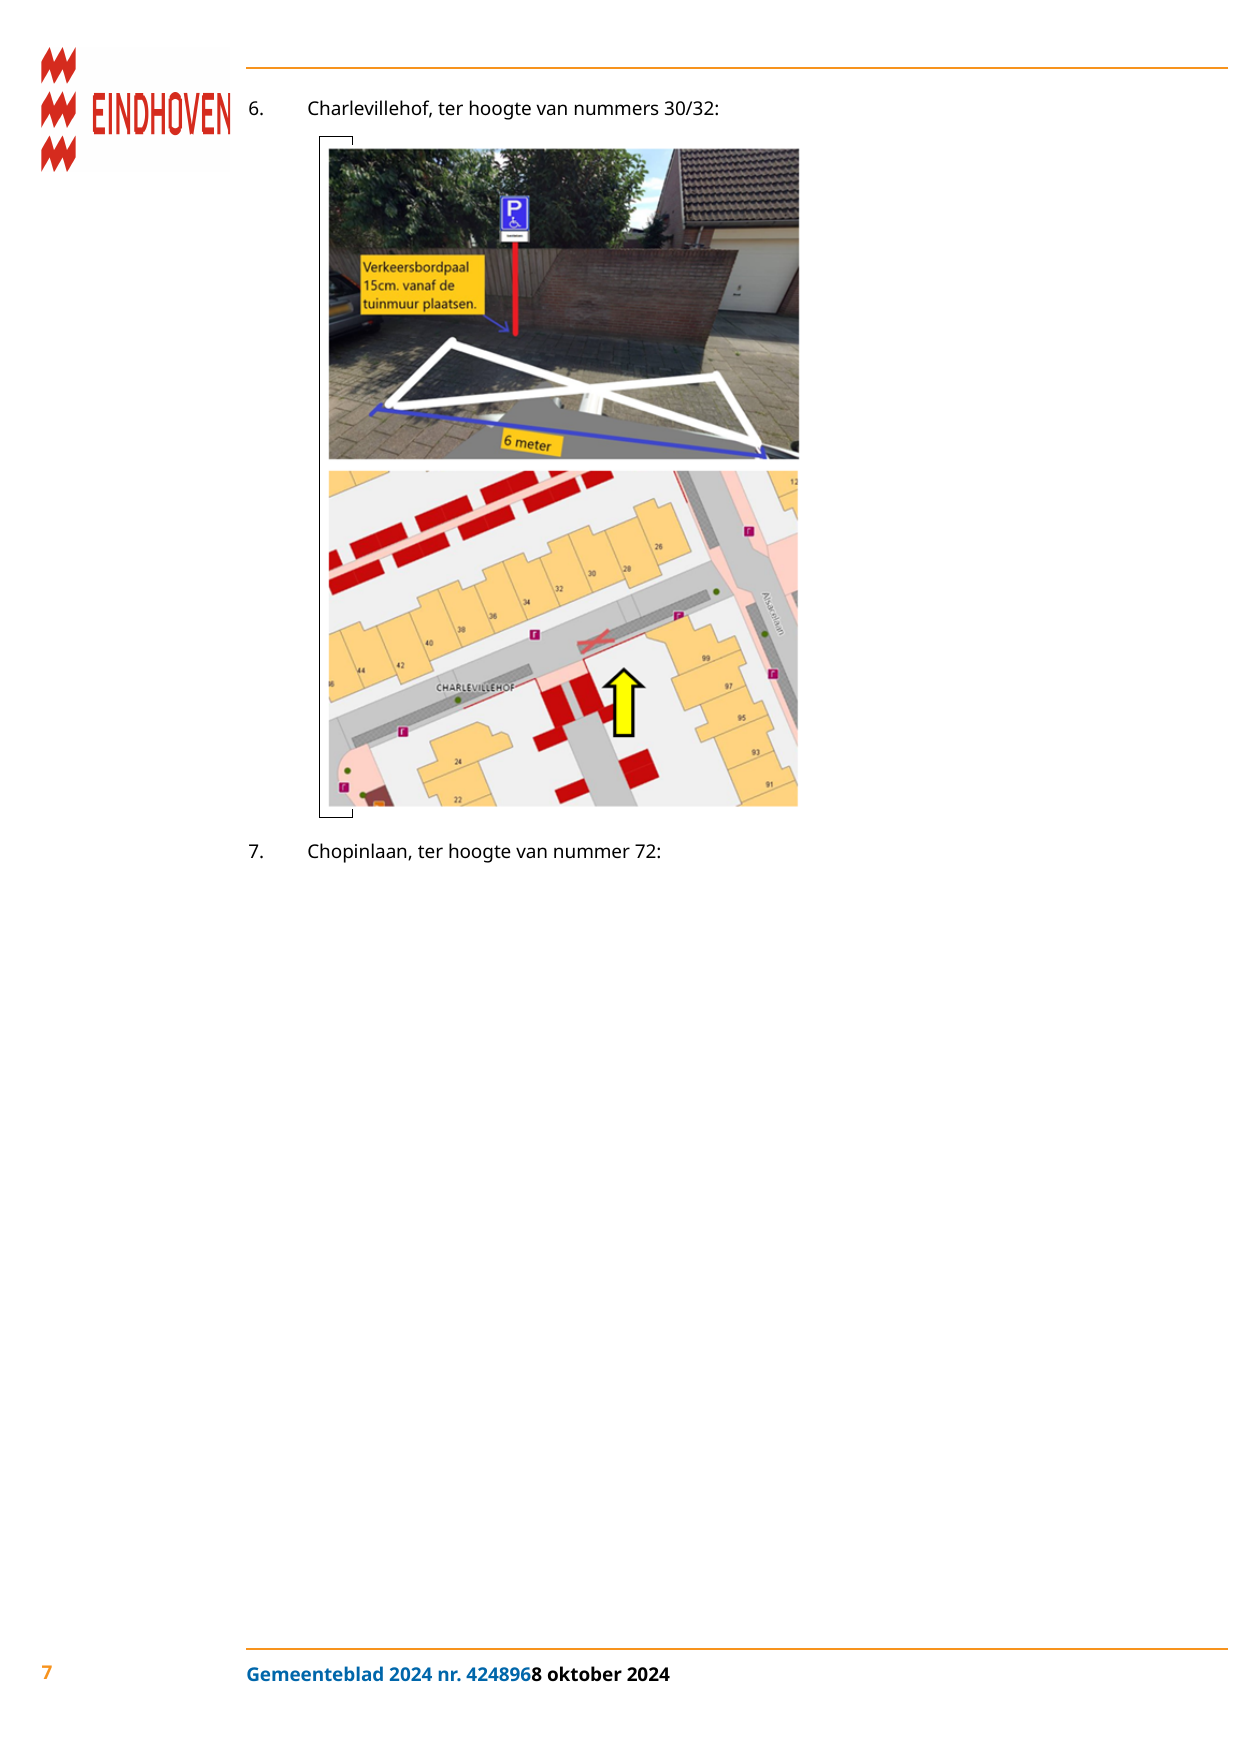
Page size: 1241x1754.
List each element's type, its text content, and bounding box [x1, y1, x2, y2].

list Charlevillehof, ter hoogte van nummers 30/32: [248, 95, 1152, 121]
picture [41, 47, 231, 172]
picture [327, 145, 801, 809]
list Chopinlaan, ter hoogte van nummer 72: [248, 839, 1152, 864]
